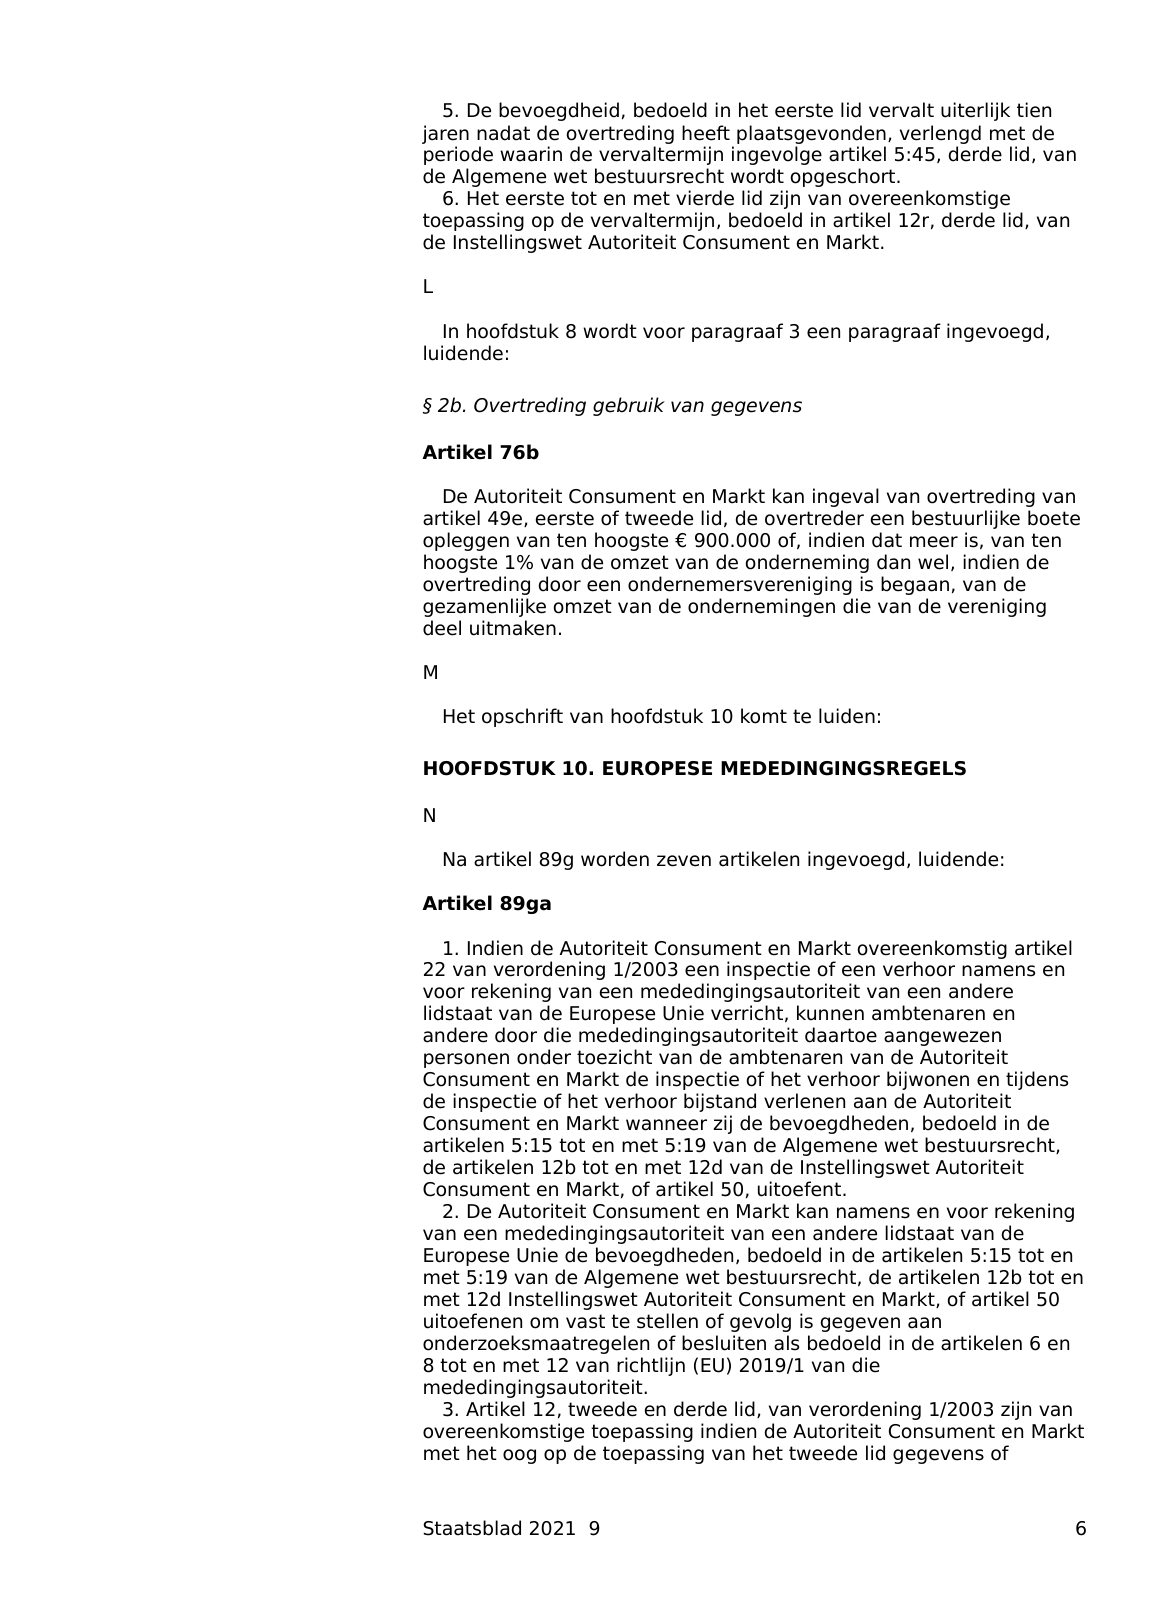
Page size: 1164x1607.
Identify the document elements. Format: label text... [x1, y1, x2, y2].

text 3. Artikel 12, tweede en derde lid, van verordening 1/2003 zijn van overeenkomstige toepassing indien de Autoriteit Consument en Markt met het oog op de toepassing van het tweede lid gegevens of [422, 1399, 1087, 1465]
text 2. De Autoriteit Consument en Markt kan namens en voor rekening van een mededingingsautoriteit van een andere lidstaat van de Europese Unie de bevoegdheden, bedoeld in de artikelen 5:15 tot en met 5:19 van de Algemene wet bestuursrecht, de artikelen 12b tot en met 12d Instellingswet Autoriteit Consument en Markt, of artikel 50 uitoefenen om vast te stellen of gevolg is gegeven aan onderzoeksmaatregelen of besluiten als bedoeld in de artikelen 6 en 8 tot en met 12 van richtlijn (EU) 2019/1 van die mededingingsautoriteit. [422, 1201, 1087, 1399]
text Het opschrift van hoofdstuk 10 komt te luiden: [422, 706, 1087, 728]
subtitle Artikel 76b [422, 442, 1087, 463]
text 6. Het eerste tot en met vierde lid zijn van overeenkomstige toepassing op de vervaltermijn, bedoeld in artikel 12r, derde lid, van de Instellingswet Autoriteit Consument en Markt. [422, 188, 1087, 254]
text 1. Indien de Autoriteit Consument en Markt overeenkomstig artikel 22 van verordening 1/2003 een inspectie of een verhoor namens en voor rekening van een mededingingsautoriteit van een andere lidstaat van de Europese Unie verricht, kunnen ambtenaren en andere door die mededingingsautoriteit daartoe aangewezen personen onder toezicht van de ambtenaren van de Autoriteit Consument en Markt de inspectie of het verhoor bijwonen en tijdens de inspectie of het verhoor bijstand verlenen aan de Autoriteit Consument en Markt wanneer zij de bevoegdheden, bedoeld in de artikelen 5:15 tot en met 5:19 van de Algemene wet bestuursrecht, de artikelen 12b tot en met 12d van de Instellingswet Autoriteit Consument en Markt, of artikel 50, uitoefent. [422, 937, 1087, 1201]
text 5. De bevoegdheid, bedoeld in het eerste lid vervalt uiterlijk tien jaren nadat de overtreding heeft plaatsgevonden, verlengd met de periode waarin de vervaltermijn ingevolge artikel 5:45, derde lid, van de Algemene wet bestuursrecht wordt opgeschort. [422, 100, 1087, 188]
text L [422, 276, 1087, 298]
text Na artikel 89g worden zeven artikelen ingevoegd, luidende: [422, 849, 1087, 871]
text De Autoriteit Consument en Markt kan ingeval van overtreding van artikel 49e, eerste of tweede lid, de overtreder een bestuurlijke boete opleggen van ten hoogste € 900.000 of, indien dat meer is, van ten hoogste 1% van de omzet van de onderneming dan wel, indien de overtreding door een ondernemersvereniging is begaan, van de gezamenlijke omzet van de ondernemingen die van de vereniging deel uitmaken. [422, 486, 1087, 639]
subtitle § 2b. Overtreding gebruik van gegevens [422, 394, 1087, 417]
subtitle HOOFDSTUK 10. EUROPESE MEDEDINGINGSREGELS [422, 758, 1087, 780]
subtitle Artikel 89ga [422, 893, 1087, 915]
text N [422, 805, 1087, 827]
text M [422, 662, 1087, 684]
text In hoofdstuk 8 wordt voor paragraaf 3 een paragraaf ingevoegd, luidende: [422, 321, 1087, 364]
